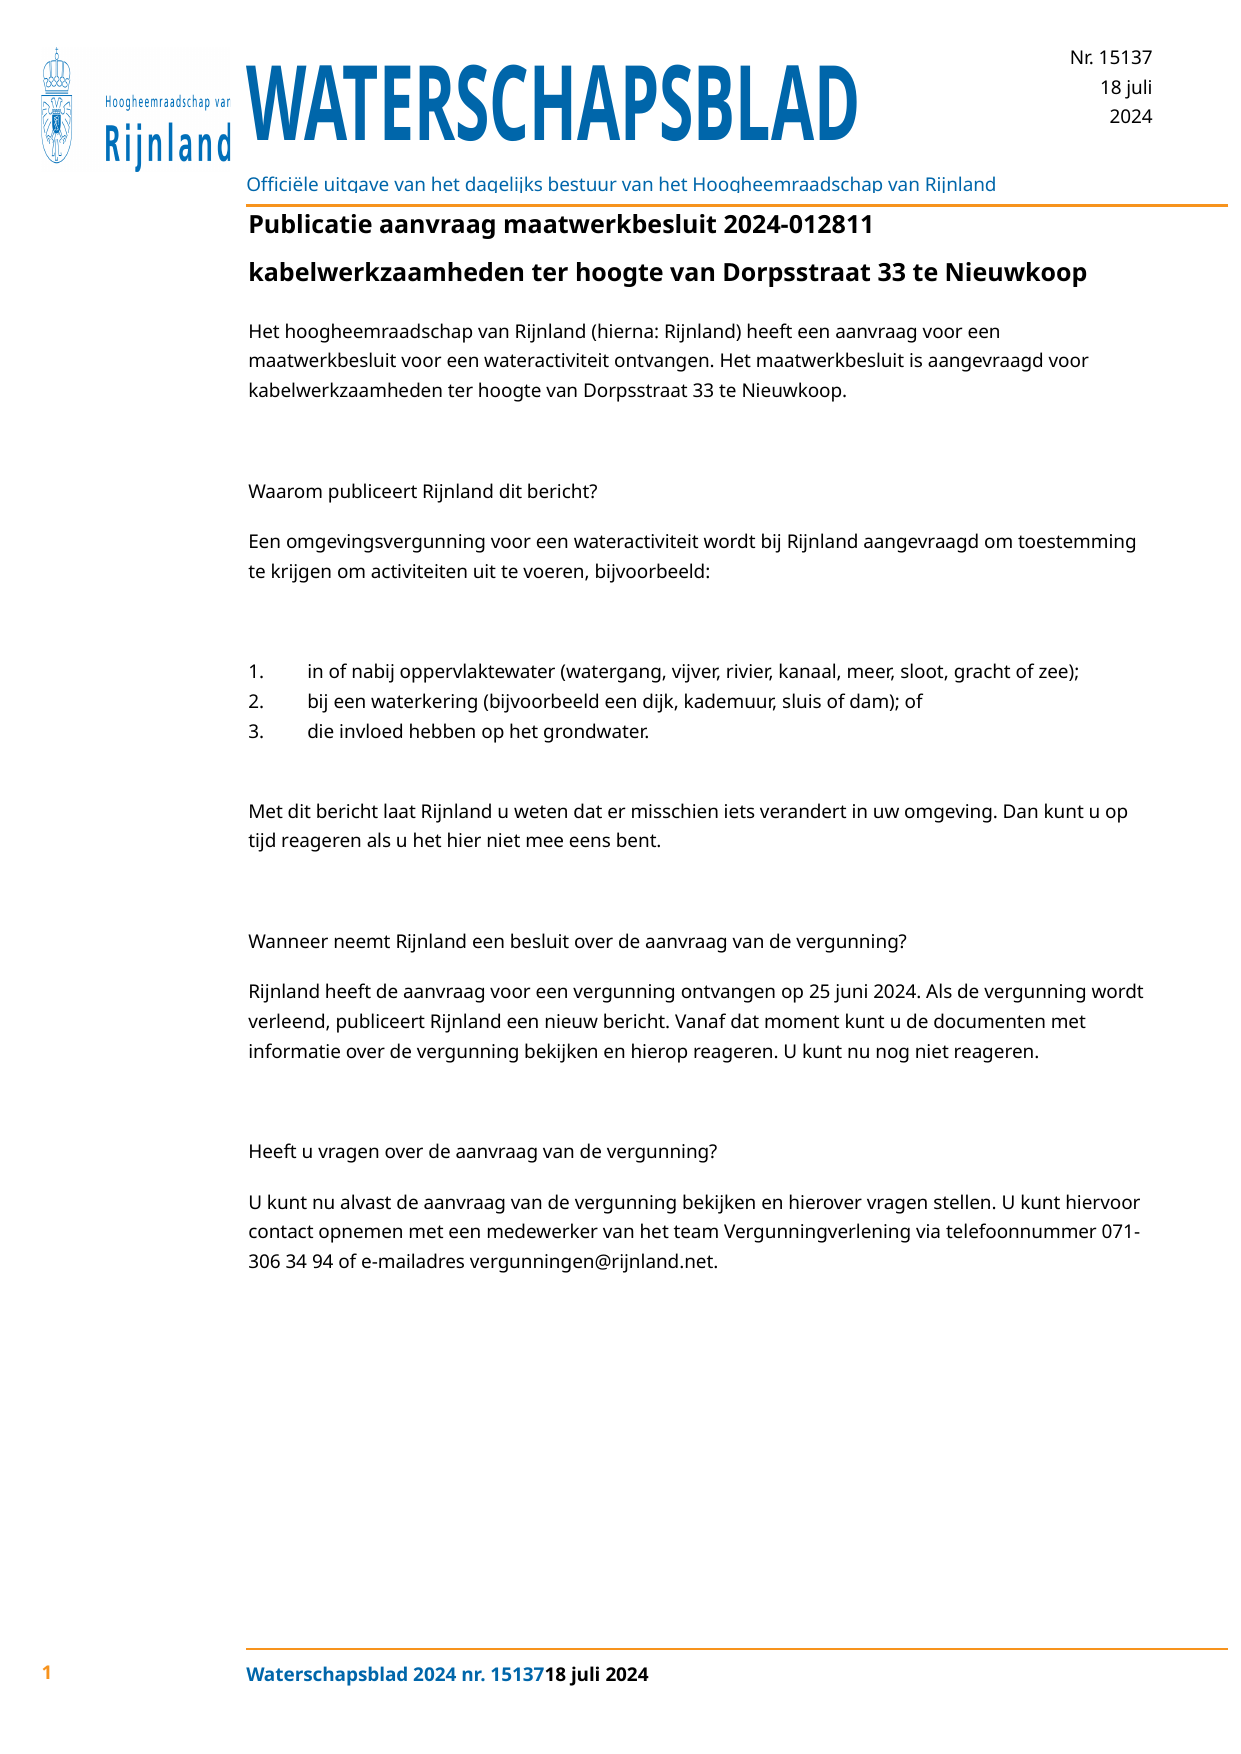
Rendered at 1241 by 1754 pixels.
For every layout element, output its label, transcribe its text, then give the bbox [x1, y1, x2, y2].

text Heeft u vragen over de aanvraag van de vergunning? [248, 1139, 1152, 1164]
text Rijnland heeft de aanvraag voor een vergunning ontvangen op 25 juni 2024. Als de vergunning wordt verleend, publiceert Rijnland een nieuw bericht. Vanaf dat moment kunt u de documenten met informatie over de vergunning bekijken en hierop reageren. U kunt nu nog niet reageren. [248, 979, 1152, 1064]
text Met dit bericht laat Rijnland u weten dat er misschien iets verandert in uw omgeving. Dan kunt u op tijd reageren als u het hier niet mee eens bent. [248, 798, 1152, 853]
picture [41, 47, 231, 172]
list bij een waterkering (bijvoorbeeld een dijk, kademuur, sluis of dam); of [248, 688, 1152, 714]
text Waarom publiceert Rijnland dit bericht? [248, 478, 1152, 504]
list in of nabij oppervlaktewater (watergang, vijver, rivier, kanaal, meer, sloot, gracht of zee); [248, 659, 1152, 684]
text Wanneer neemt Rijnland een besluit over de aanvraag van de vergunning? [248, 928, 1152, 954]
text Een omgevingsvergunning voor een wateractiviteit wordt bij Rijnland aangevraagd om toestemming te krijgen om activiteiten uit te voeren, bijvoorbeeld: [248, 528, 1152, 584]
text Publicatie aanvraag maatwerkbesluit 2024-012811 kabelwerkzaamheden ter hoogte van Dorpsstraat 33 te Nieuwkoop [248, 207, 1152, 288]
text U kunt nu alvast de aanvraag van de vergunning bekijken en hierover vragen stellen. U kunt hiervoor contact opnemen met een medewerker van het team Vergunningverlening via telefoonnummer 071-306 34 94 of e-mailadres vergunningen@rijnland.net. [248, 1189, 1152, 1274]
list die invloed hebben op het grondwater. [248, 718, 1152, 744]
text Het hoogheemraadschap van Rijnland (hierna: Rijnland) heeft een aanvraag voor een maatwerkbesluit voor een wateractiviteit ontvangen. Het maatwerkbesluit is aangevraagd voor kabelwerkzaamheden ter hoogte van Dorpsstraat 33 te Nieuwkoop. [248, 318, 1152, 403]
